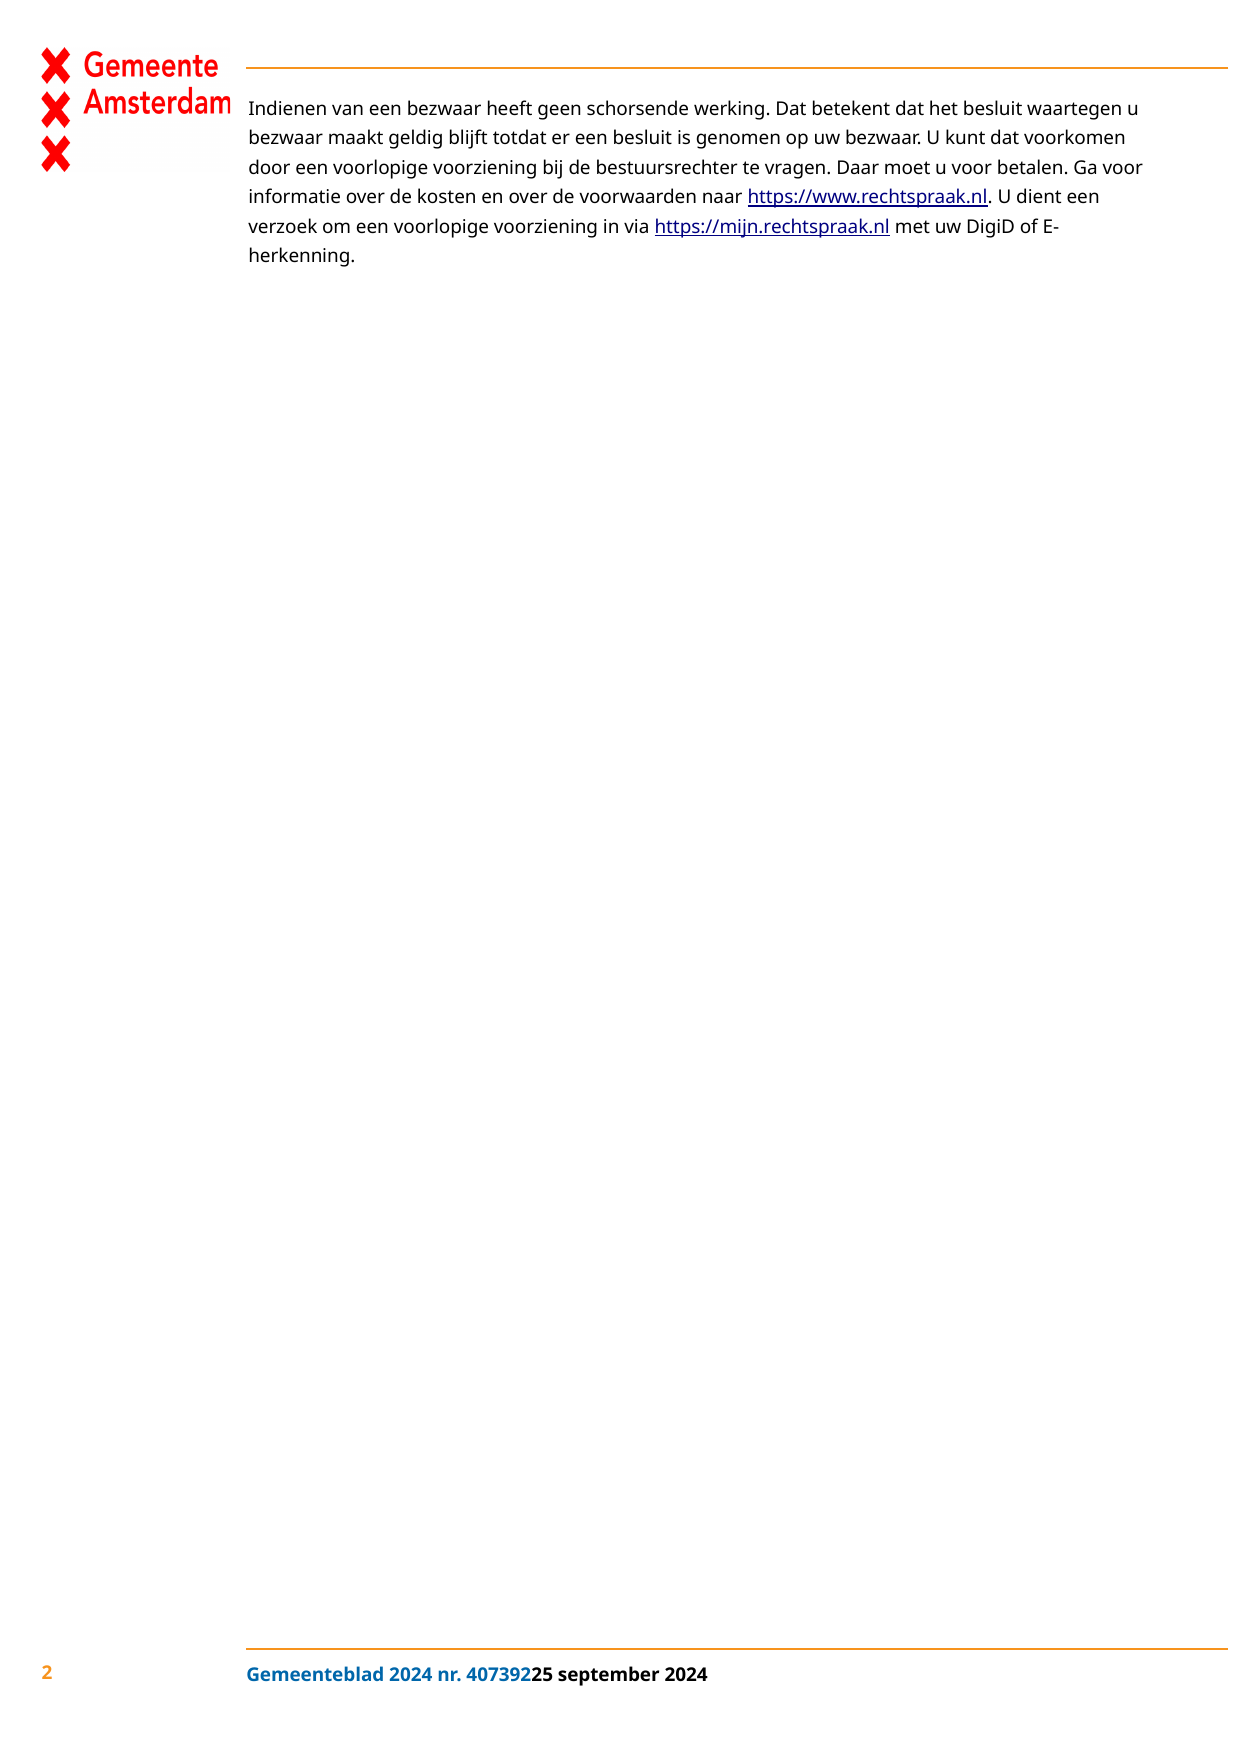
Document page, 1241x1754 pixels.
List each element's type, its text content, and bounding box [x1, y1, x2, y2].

text Indienen van een bezwaar heeft geen schorsende werking. Dat betekent dat het besluit waartegen u bezwaar maakt geldig blijft totdat er een besluit is genomen op uw bezwaar. U kunt dat voorkomen door een voorlopige voorziening bij de bestuursrechter te vragen. Daar moet u voor betalen. Ga voor informatie over de kosten en over de voorwaarden naar https://www.rechtspraak.nl. U dient een verzoek om een voorlopige voorziening in via https://mijn.rechtspraak.nl met uw DigiD of E-herkenning. [248, 95, 1152, 268]
picture [41, 47, 231, 172]
